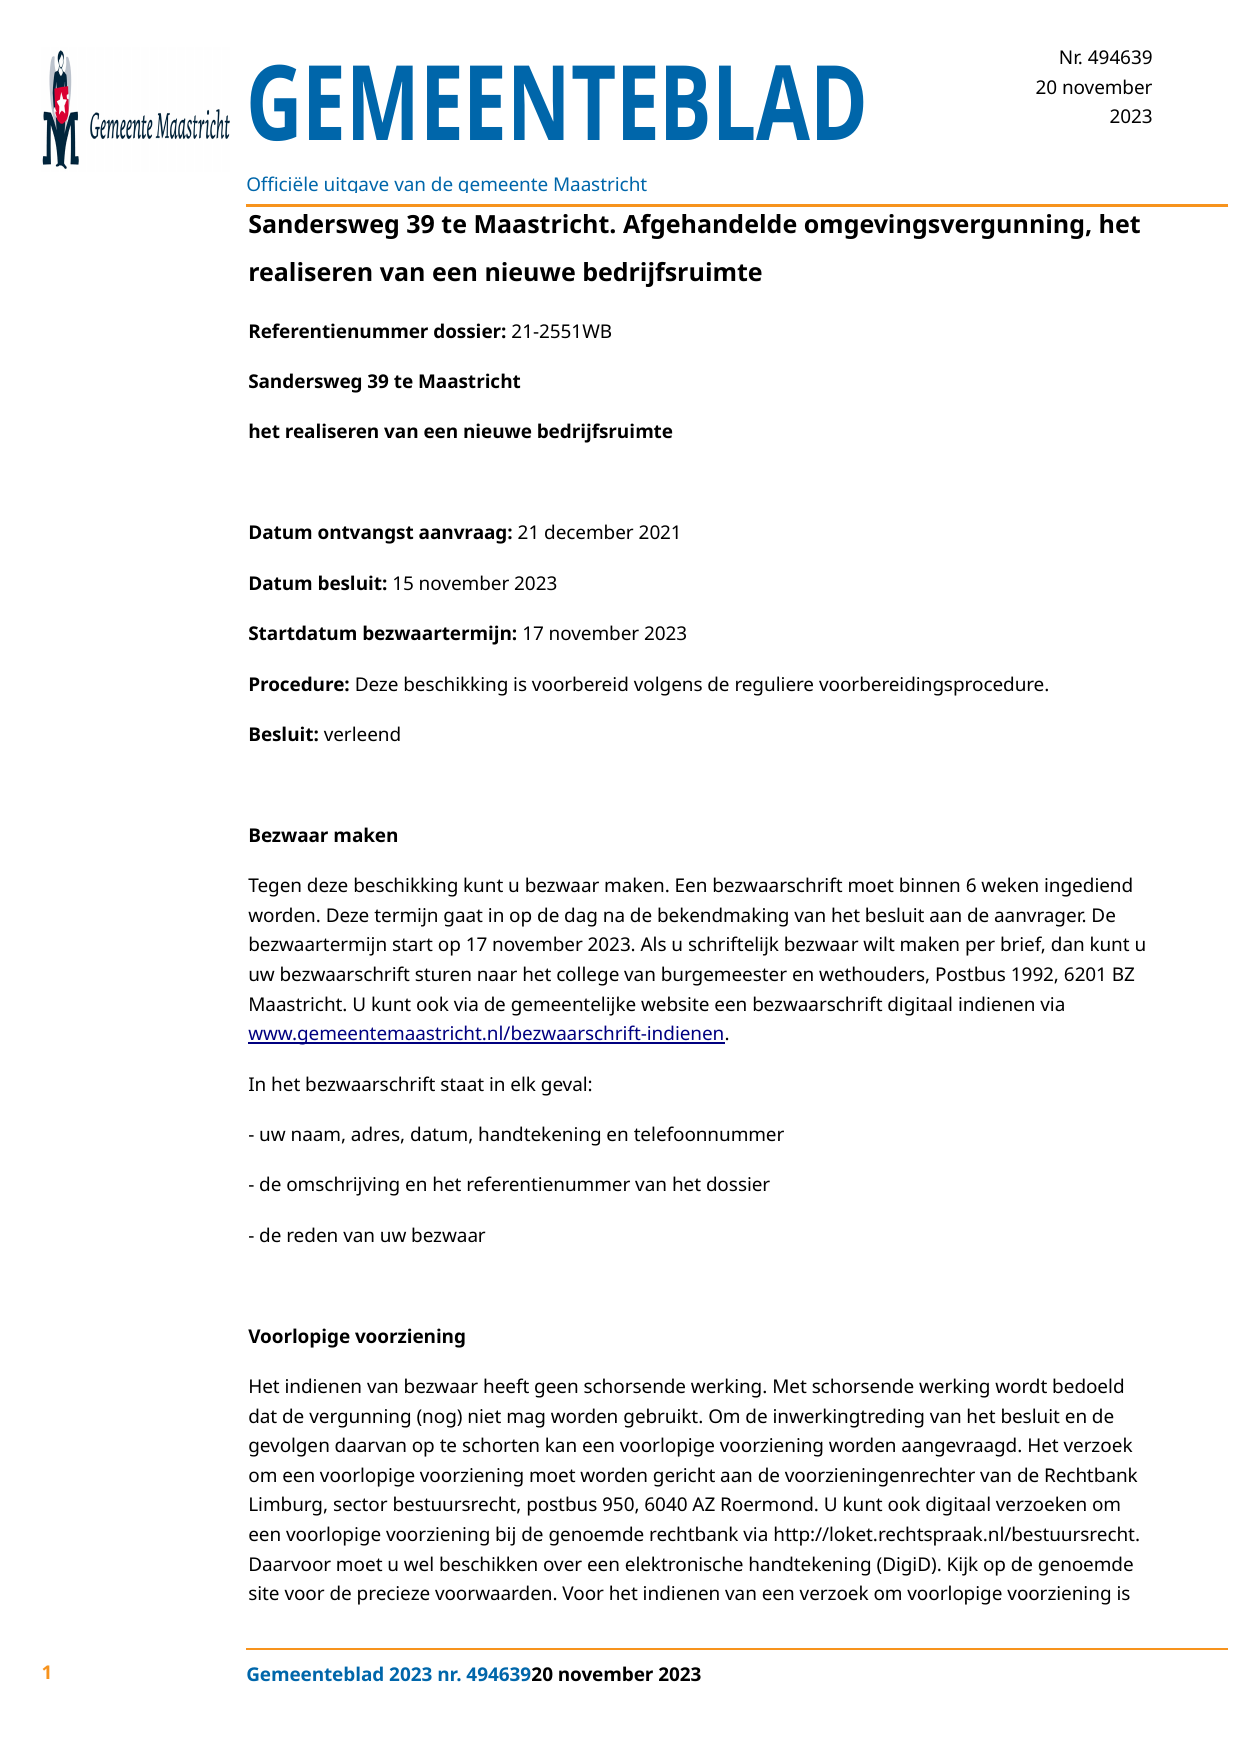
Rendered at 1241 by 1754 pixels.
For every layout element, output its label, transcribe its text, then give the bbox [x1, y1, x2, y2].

text - de reden van uw bezwaar [248, 1222, 1152, 1248]
text Sandersweg 39 te Maastricht. Afgehandelde omgevingsvergunning, het realiseren van een nieuwe bedrijfsruimte [248, 207, 1152, 288]
text Datum besluit: 15 november 2023 [248, 570, 1152, 596]
text Besluit: verleend [248, 721, 1152, 747]
text Voorlopige voorziening [248, 1323, 1152, 1349]
text In het bezwaarschrift staat in elk geval: [248, 1071, 1152, 1097]
text Tegen deze beschikking kunt u bezwaar maken. Een bezwaarschrift moet binnen 6 weken ingediend worden. Deze termijn gaat in op de dag na de bekendmaking van het besluit aan de aanvrager. De bezwaartermijn start op 17 november 2023. Als u schriftelijk bezwaar wilt maken per brief, dan kunt u uw bezwaarschrift sturen naar het college van burgemeester en wethouders, Postbus 1992, 6201 BZ Maastricht. U kunt ook via de gemeentelijke website een bezwaarschrift digitaal indienen via www.gemeentemaastricht.nl/bezwaarschrift-indienen. [248, 872, 1152, 1046]
text - de omschrijving en het referentienummer van het dossier [248, 1172, 1152, 1197]
text Het indienen van bezwaar heeft geen schorsende werking. Met schorsende werking wordt bedoeld dat de vergunning (nog) niet mag worden gebruikt. Om de inwerkingtreding van het besluit en de gevolgen daarvan op te schorten kan een voorlopige voorziening worden aangevraagd. Het verzoek om een voorlopige voorziening moet worden gericht aan de voorzieningenrechter van de Rechtbank Limburg, sector bestuursrecht, postbus 950, 6040 AZ Roermond. U kunt ook digitaal verzoeken om een voorlopige voorziening bij de genoemde rechtbank via http://loket.rechtspraak.nl/bestuursrecht. Daarvoor moet u wel beschikken over een elektronische handtekening (DigiD). Kijk op de genoemde site voor de precieze voorwaarden. Voor het indienen van een verzoek om voorlopige voorziening is [248, 1373, 1152, 1606]
text Procedure: Deze beschikking is voorbereid volgens de reguliere voorbereidingsprocedure. [248, 671, 1152, 697]
text Startdatum bezwaartermijn: 17 november 2023 [248, 620, 1152, 646]
picture [41, 47, 231, 172]
text Bezwaar maken [248, 822, 1152, 848]
text Datum ontvangst aanvraag: 21 december 2021 [248, 519, 1152, 545]
text Sandersweg 39 te Maastricht [248, 368, 1152, 394]
text Referentienummer dossier: 21-2551WB [248, 318, 1152, 344]
text - uw naam, adres, datum, handtekening en telefoonnummer [248, 1121, 1152, 1147]
text het realiseren van een nieuwe bedrijfsruimte [248, 419, 1152, 444]
